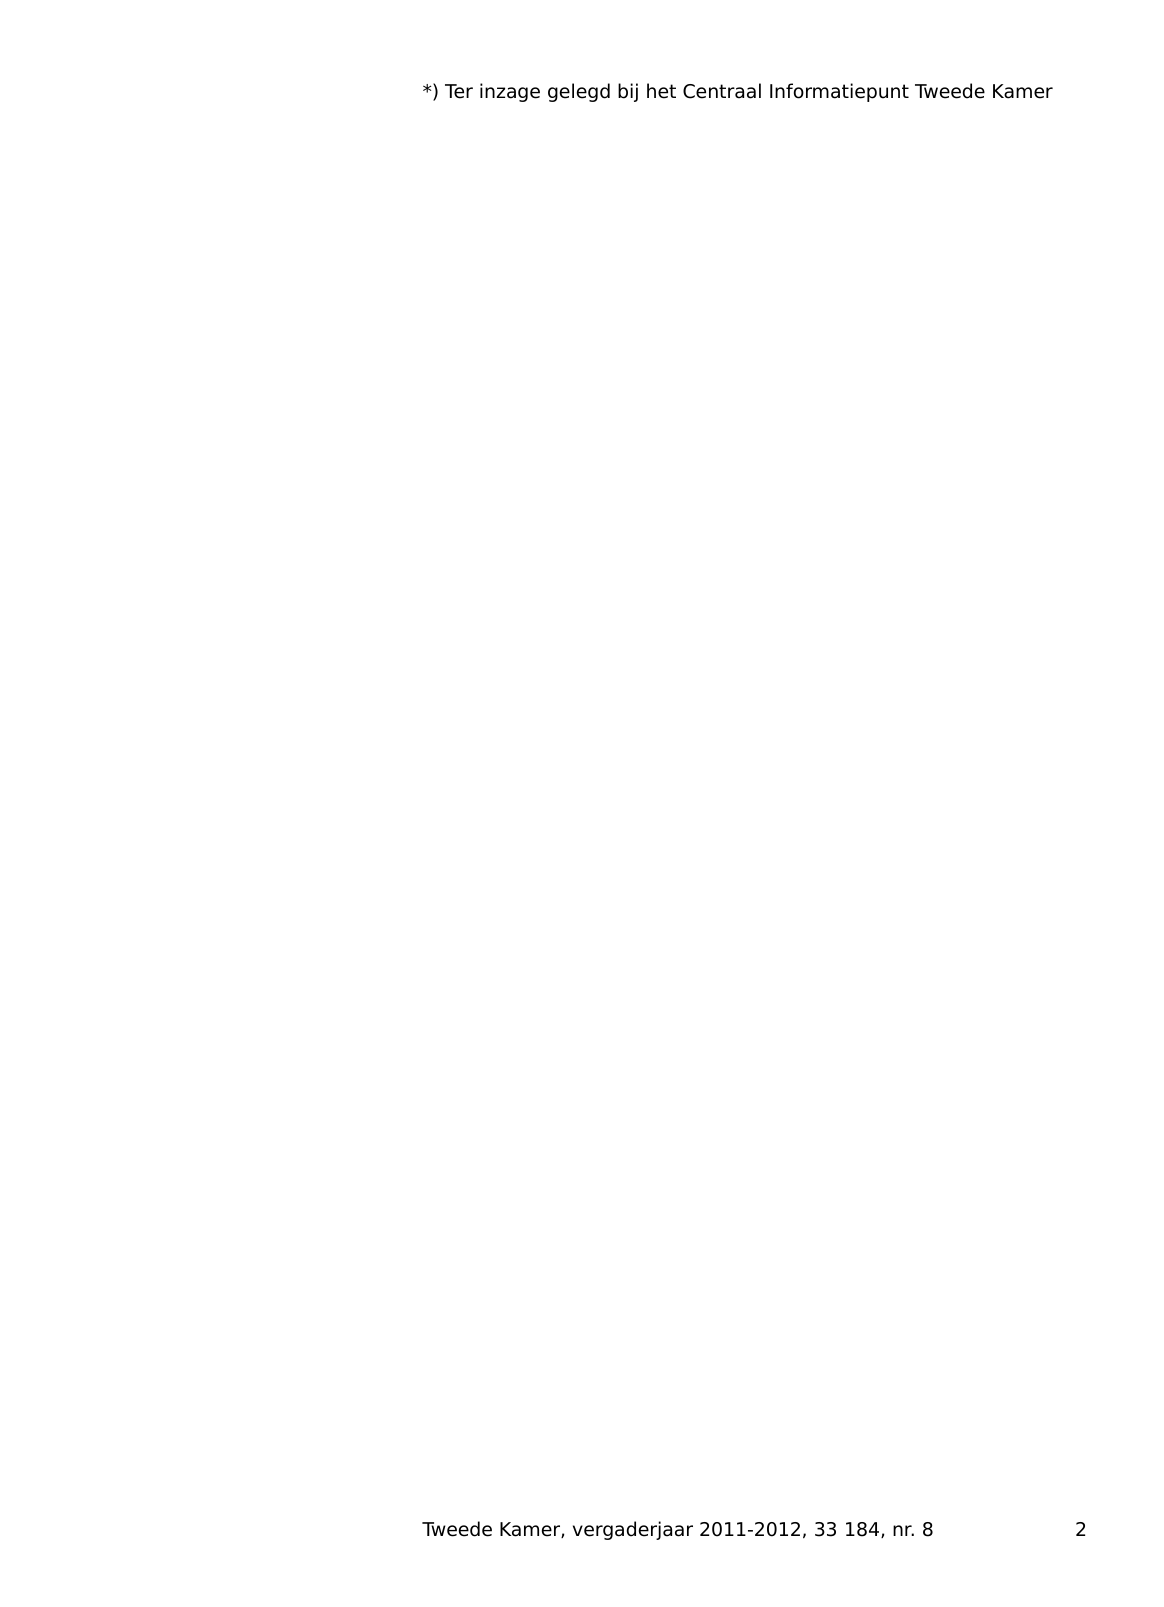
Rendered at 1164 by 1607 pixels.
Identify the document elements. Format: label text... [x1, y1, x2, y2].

text *) Ter inzage gelegd bij het Centraal Informatiepunt Tweede Kamer [422, 81, 1087, 103]
